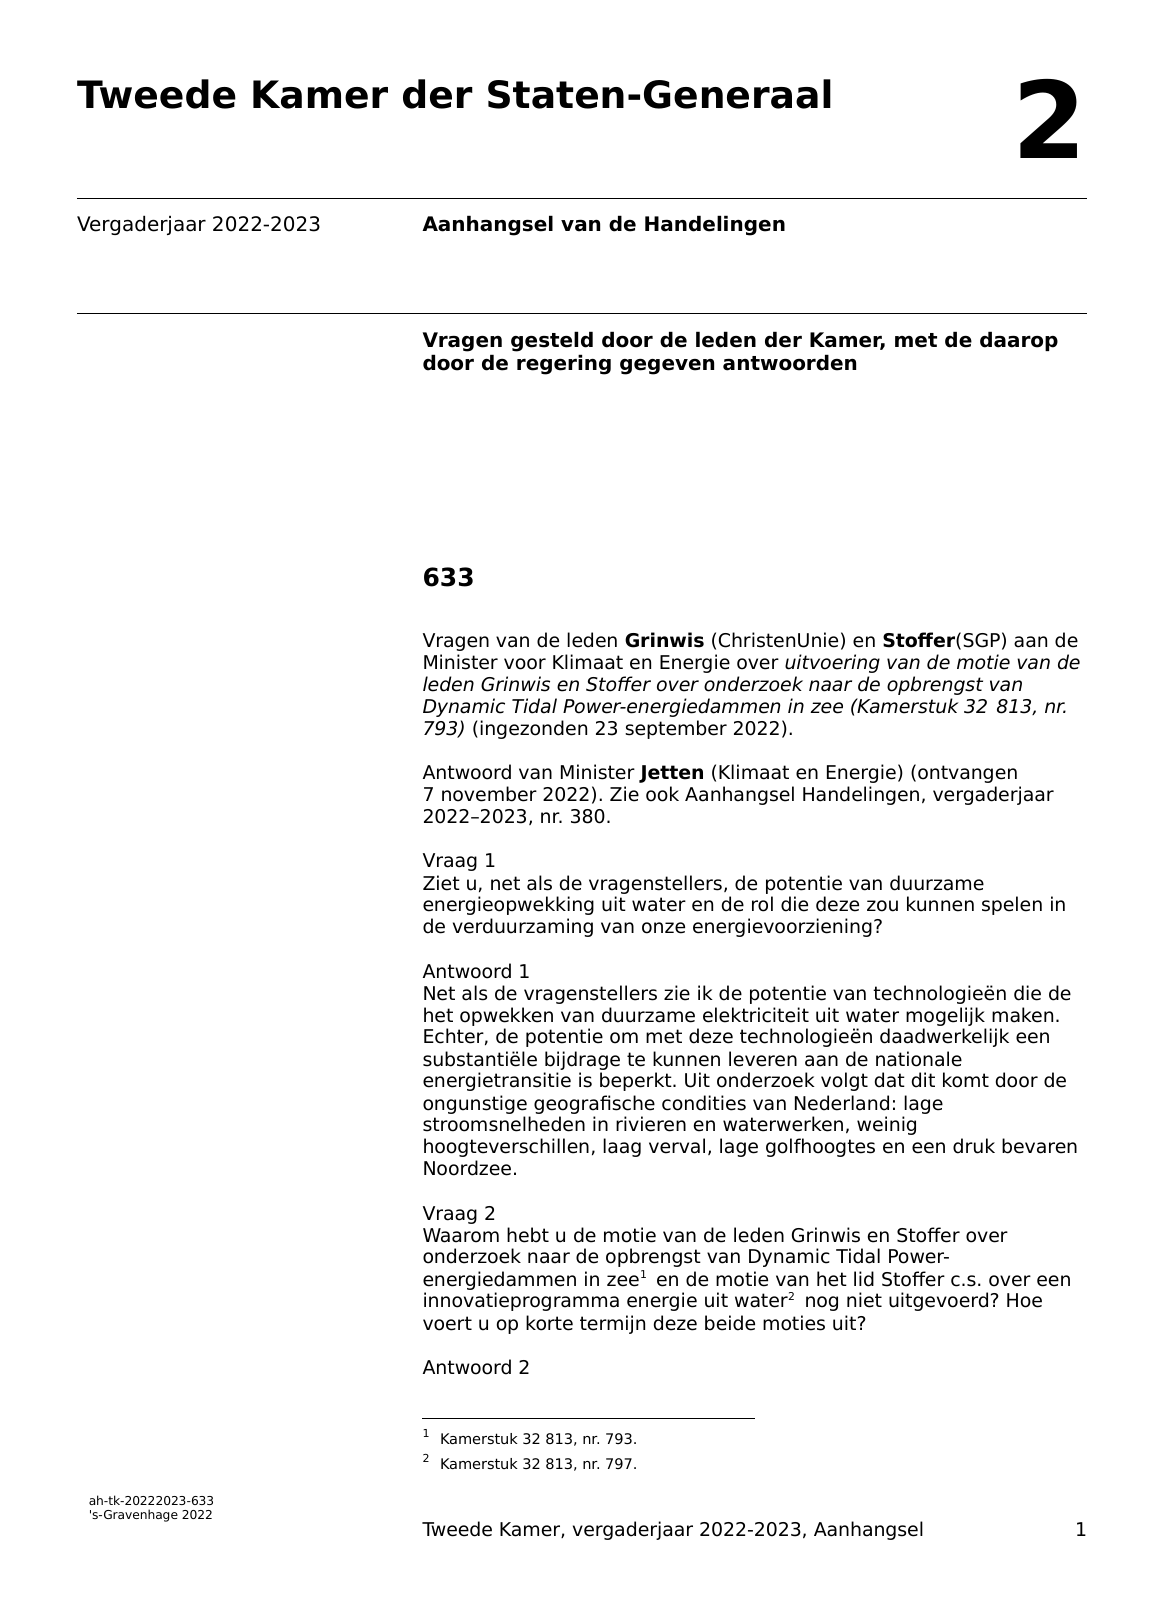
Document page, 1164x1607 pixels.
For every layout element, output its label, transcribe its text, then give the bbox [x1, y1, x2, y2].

table_cell [77, 314, 422, 375]
text Antwoord 2 [422, 1357, 1087, 1378]
text Antwoord 1 [422, 961, 1087, 982]
text Vraag 1 [422, 850, 1087, 872]
text 633 [422, 563, 1087, 592]
text Vragen van de leden Grinwis (ChristenUnie) en Stoffer(SGP) aan de Minister voor Klimaat en Energie over uitvoering van de motie van de leden Grinwis en Stoffer over onderzoek naar de opbrengst van Dynamic Tidal Power-energiedammen in zee (Kamerstuk 32 813, nr. 793) (ingezonden 23 september 2022). [422, 630, 1087, 740]
text Kamerstuk 32 813, nr. 793. [422, 1427, 1087, 1449]
text Kamerstuk 32 813, nr. 797. [422, 1452, 1087, 1474]
table_header 2 [886, 59, 1087, 198]
text Waarom hebt u de motie van de leden Grinwis en Stoffer over onderzoek naar de opbrengst van Dynamic Tidal Power-energiedammen in zee en de motie van het lid Stoffer c.s. over een innovatieprogramma energie uit water nog niet uitgevoerd? Hoe voert u op korte termijn deze beide moties uit? [422, 1224, 1087, 1334]
text 's-Gravenhage 2022 [88, 1508, 323, 1522]
text ah-tk-20222023-633 [88, 1494, 323, 1508]
text Vraag 2 [422, 1202, 1087, 1224]
text Ziet u, net als de vragenstellers, de potentie van duurzame energieopwekking uit water en de rol die deze zou kunnen spelen in de verduurzaming van onze energievoorziening? [422, 872, 1087, 938]
table_cell Vragen gesteld door de leden der Kamer, met de daarop door de regering gegeven antwoorden [422, 314, 1087, 375]
text Net als de vragenstellers zie ik de potentie van technologieën die de het opwekken van duurzame elektriciteit uit water mogelijk maken. Echter, de potentie om met deze technologieën daadwerkelijk een substantiële bijdrage te kunnen leveren aan de nationale energietransitie is beperkt. Uit onderzoek volgt dat dit komt door de ongunstige geografische condities van Nederland: lage stroomsnelheden in rivieren en waterwerken, weinig hoogteverschillen, laag verval, lage golfhoogtes en een druk bevaren Noordzee. [422, 982, 1087, 1180]
table_cell Vergaderjaar 2022-2023 [77, 199, 422, 313]
text Antwoord van Minister Jetten (Klimaat en Energie) (ontvangen 7 november 2022). Zie ook Aanhangsel Handelingen, vergaderjaar 2022–2023, nr. 380. [422, 762, 1087, 828]
table_cell Aanhangsel van de Handelingen [422, 199, 1087, 313]
table_header Tweede Kamer der Staten-Generaal [77, 59, 886, 198]
